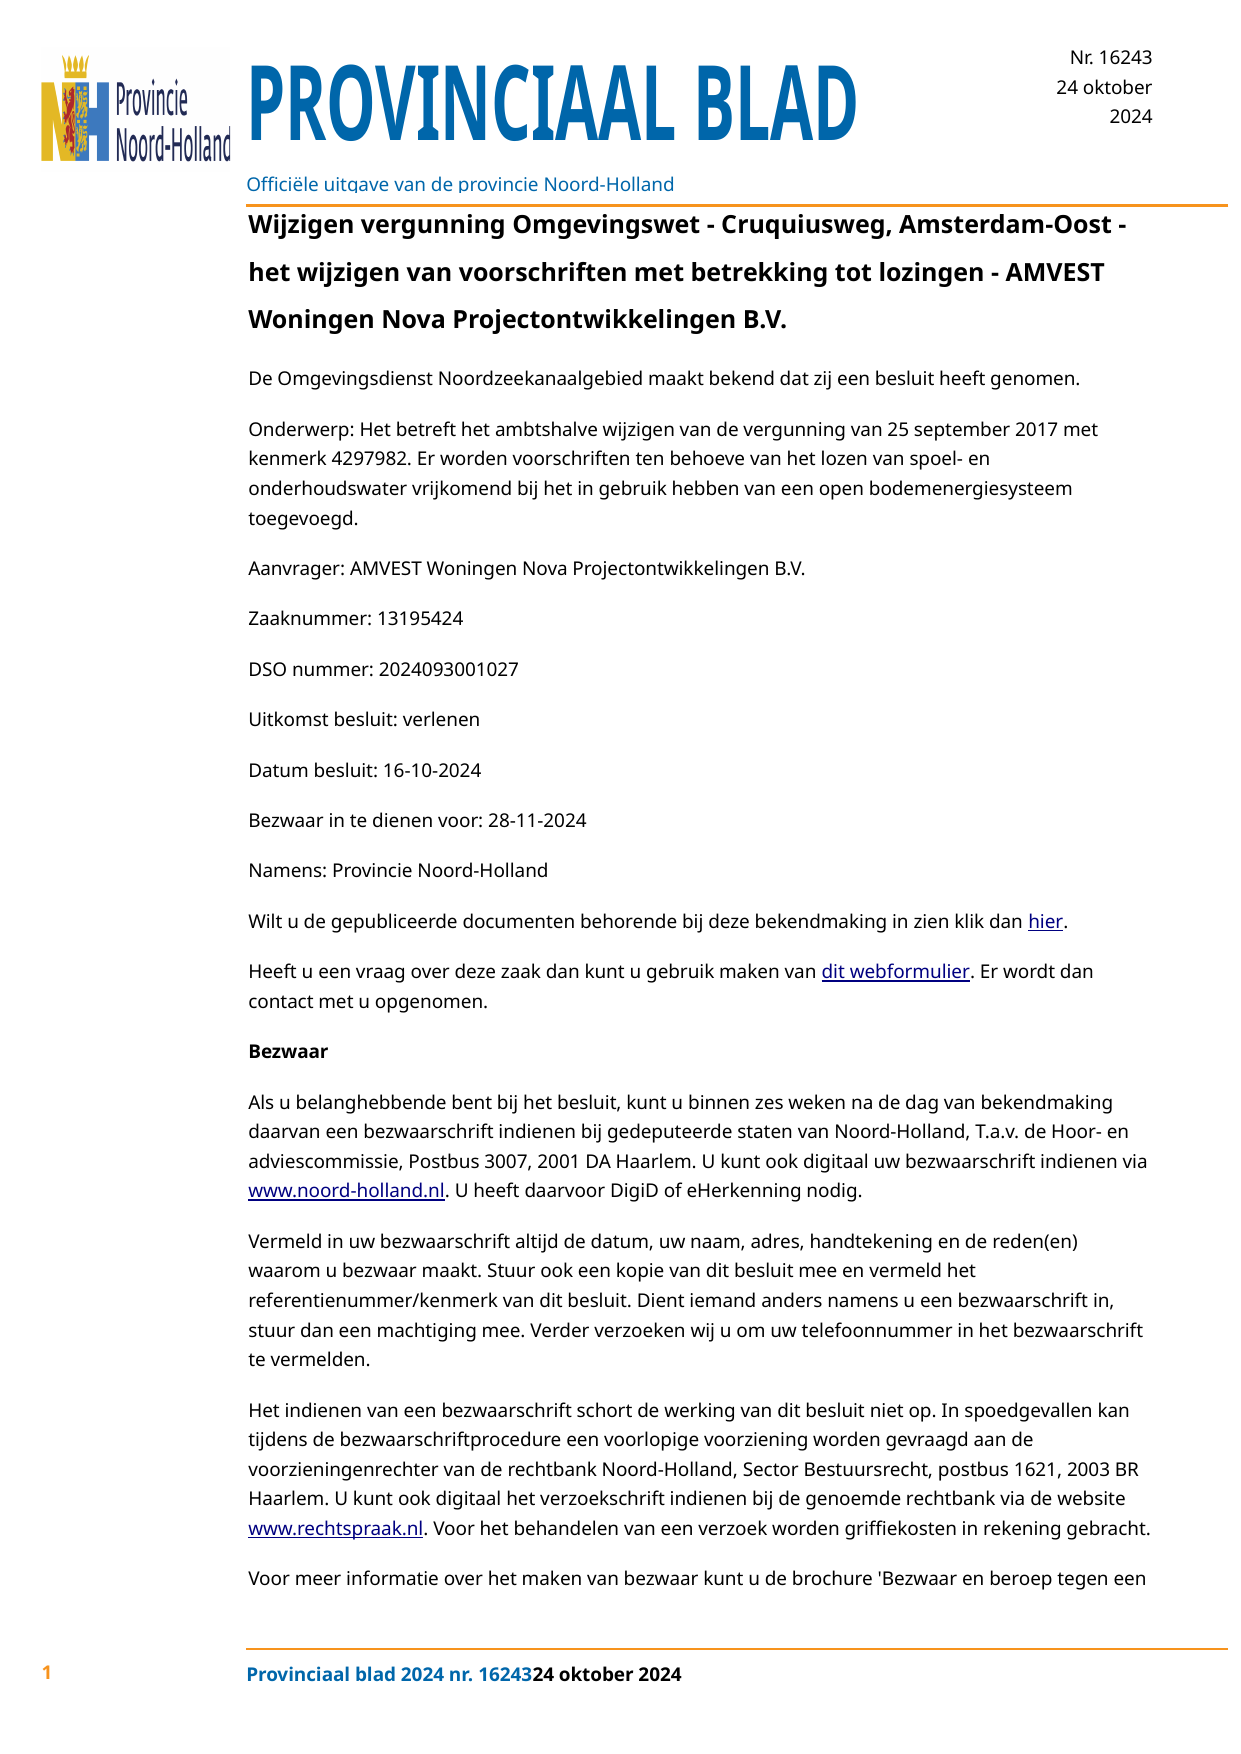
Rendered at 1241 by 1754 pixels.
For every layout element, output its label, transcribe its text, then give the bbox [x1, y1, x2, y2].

text Bezwaar [248, 1038, 1152, 1064]
text Onderwerp: Het betreft het ambtshalve wijzigen van de vergunning van 25 september 2017 met kenmerk 4297982. Er worden voorschriften ten behoeve van het lozen van spoel- en onderhoudswater vrijkomend bij het in gebruik hebben van een open bodemenergiesysteem toegevoegd. [248, 416, 1152, 530]
text Heeft u een vraag over deze zaak dan kunt u gebruik maken van dit webformulier. Er wordt dan contact met u opgenomen. [248, 958, 1152, 1014]
text Wilt u de gepubliceerde documenten behorende bij deze bekendmaking in zien klik dan hier. [248, 908, 1152, 934]
picture [41, 47, 231, 172]
text DSO nummer: 2024093001027 [248, 656, 1152, 682]
text Wijzigen vergunning Omgevingswet - Cruquiusweg, Amsterdam-Oost - het wijzigen van voorschriften met betrekking tot lozingen - AMVEST Woningen Nova Projectontwikkelingen B.V. [248, 207, 1152, 336]
text De Omgevingsdienst Noordzeekanaalgebied maakt bekend dat zij een besluit heeft genomen. [248, 366, 1152, 391]
text Namens: Provincie Noord-Holland [248, 858, 1152, 883]
text Het indienen van een bezwaarschrift schort de werking van dit besluit niet op. In spoedgevallen kan tijdens de bezwaarschriftprocedure een voorlopige voorziening worden gevraagd aan de voorzieningenrechter van de rechtbank Noord-Holland, Sector Bestuursrecht, postbus 1621, 2003 BR Haarlem. U kunt ook digitaal het verzoekschrift indienen bij de genoemde rechtbank via de website www.rechtspraak.nl. Voor het behandelen van een verzoek worden griffiekosten in rekening gebracht. [248, 1397, 1152, 1541]
text Aanvrager: AMVEST Woningen Nova Projectontwikkelingen B.V. [248, 555, 1152, 581]
text Uitkomst besluit: verlenen [248, 706, 1152, 732]
text Bezwaar in te dienen voor: 28-11-2024 [248, 807, 1152, 833]
text Zaaknummer: 13195424 [248, 606, 1152, 631]
text Voor meer informatie over het maken van bezwaar kunt u de brochure 'Bezwaar en beroep tegen een [248, 1566, 1152, 1591]
text Vermeld in uw bezwaarschrift altijd de datum, uw naam, adres, handtekening en de reden(en) waarom u bezwaar maakt. Stuur ook een kopie van dit besluit mee en vermeld het referentienummer/kenmerk van dit besluit. Dient iemand anders namens u een bezwaarschrift in, stuur dan een machtiging mee. Verder verzoeken wij u om uw telefoonnummer in het bezwaarschrift te vermelden. [248, 1228, 1152, 1372]
text Datum besluit: 16-10-2024 [248, 757, 1152, 782]
text Als u belanghebbende bent bij het besluit, kunt u binnen zes weken na de dag van bekendmaking daarvan een bezwaarschrift indienen bij gedeputeerde staten van Noord-Holland, T.a.v. de Hoor- en adviescommissie, Postbus 3007, 2001 DA Haarlem. U kunt ook digitaal uw bezwaarschrift indienen via www.noord-holland.nl. U heeft daarvoor DigiD of eHerkenning nodig. [248, 1089, 1152, 1203]
